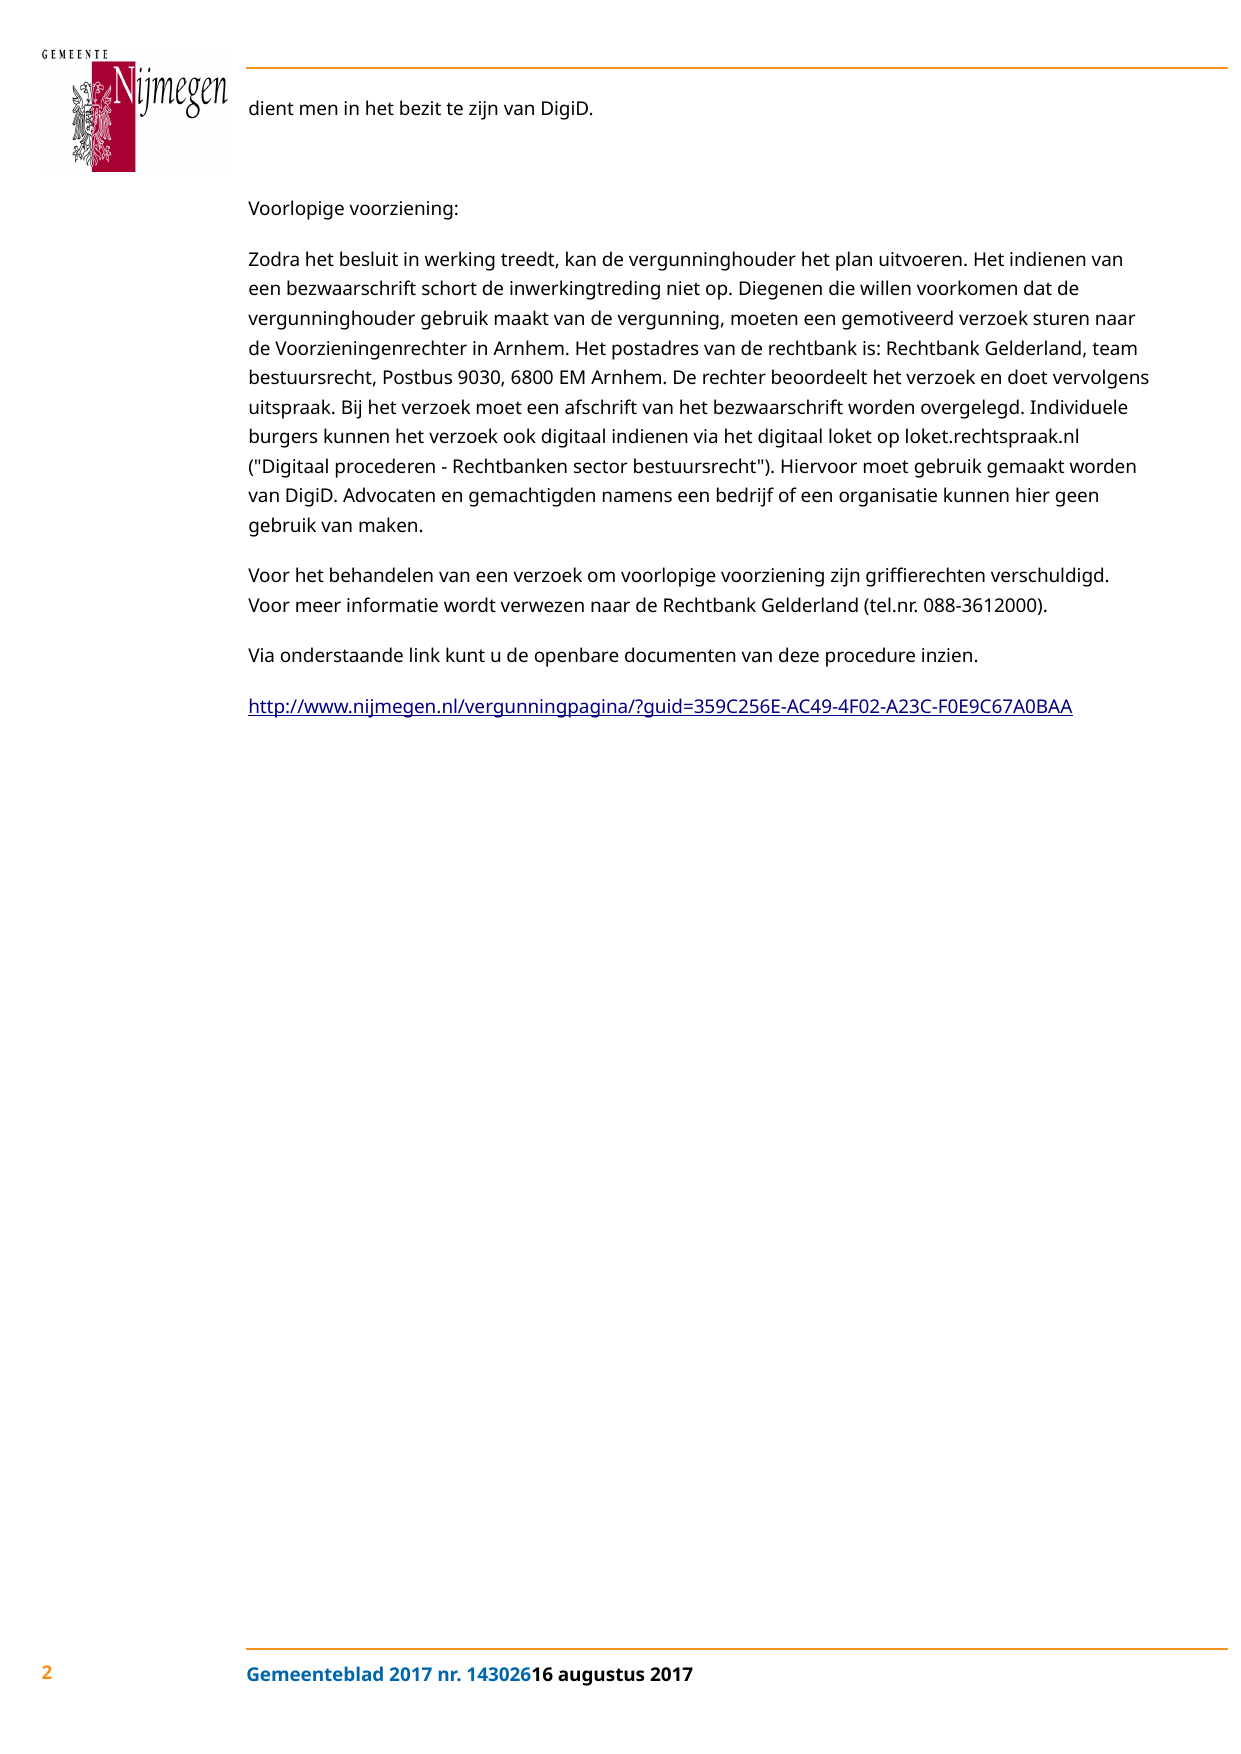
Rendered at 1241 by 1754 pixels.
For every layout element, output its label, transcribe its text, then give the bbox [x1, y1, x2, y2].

text Voorlopige voorziening: [248, 196, 1152, 221]
text dient men in het bezit te zijn van DigiD. [248, 95, 1152, 121]
text Voor het behandelen van een verzoek om voorlopige voorziening zijn griffierechten verschuldigd. Voor meer informatie wordt verwezen naar de Rechtbank Gelderland (tel.nr. 088-3612000). [248, 563, 1152, 618]
text Via onderstaande link kunt u de openbare documenten van deze procedure inzien. [248, 643, 1152, 668]
text http://www.nijmegen.nl/vergunningpagina/?guid=359C256E-AC49-4F02-A23C-F0E9C67A0BAA [248, 693, 1152, 719]
picture [41, 47, 231, 172]
text Zodra het besluit in werking treedt, kan de vergunninghouder het plan uitvoeren. Het indienen van een bezwaarschrift schort de inwerkingtreding niet op. Diegenen die willen voorkomen dat de vergunninghouder gebruik maakt van de vergunning, moeten een gemotiveerd verzoek sturen naar de Voorzieningenrechter in Arnhem. Het postadres van de rechtbank is: Rechtbank Gelderland, team bestuursrecht, Postbus 9030, 6800 EM Arnhem. De rechter beoordeelt het verzoek en doet vervolgens uitspraak. Bij het verzoek moet een afschrift van het bezwaarschrift worden overgelegd. Individuele burgers kunnen het verzoek ook digitaal indienen via het digitaal loket op loket.rechtspraak.nl ("Digitaal procederen - Rechtbanken sector bestuursrecht"). Hiervoor moet gebruik gemaakt worden van DigiD. Advocaten en gemachtigden namens een bedrijf of een organisatie kunnen hier geen gebruik van maken. [248, 246, 1152, 538]
